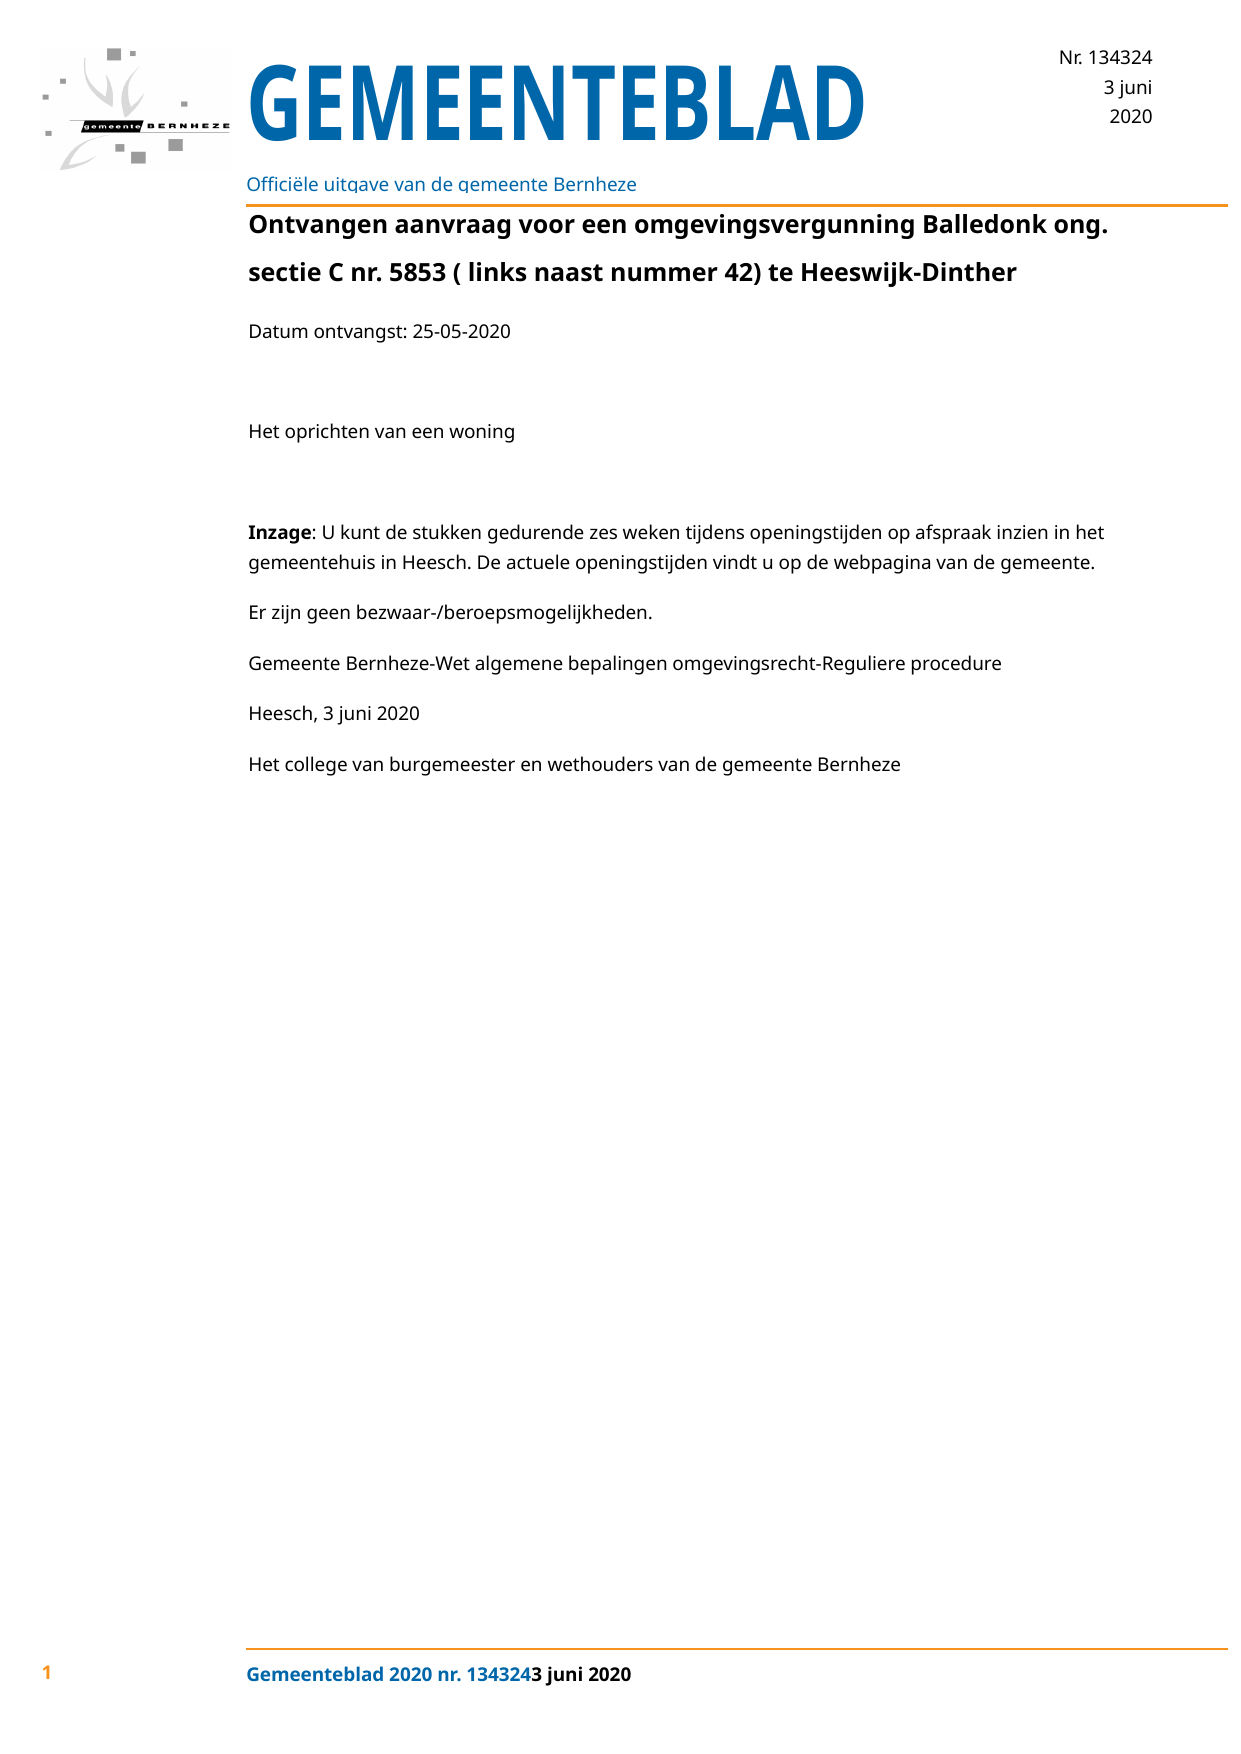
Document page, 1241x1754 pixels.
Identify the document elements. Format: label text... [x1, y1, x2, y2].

text Er zijn geen bezwaar-/beroepsmogelijkheden. [248, 599, 1152, 625]
text Heesch, 3 juni 2020 [248, 700, 1152, 726]
text Ontvangen aanvraag voor een omgevingsvergunning Balledonk ong. sectie C nr. 5853 ( links naast nummer 42) te Heeswijk-Dinther [248, 207, 1152, 288]
text Inzage: U kunt de stukken gedurende zes weken tijdens openingstijden op afspraak inzien in het gemeentehuis in Heesch. De actuele openingstijden vindt u op de webpagina van de gemeente. [248, 519, 1152, 575]
text Gemeente Bernheze-Wet algemene bepalingen omgevingsrecht-Reguliere procedure [248, 650, 1152, 676]
text Het college van burgemeester en wethouders van de gemeente Bernheze [248, 751, 1152, 777]
text Datum ontvangst: 25-05-2020 [248, 318, 1152, 344]
text Het oprichten van een woning [248, 419, 1152, 444]
picture [41, 47, 231, 172]
